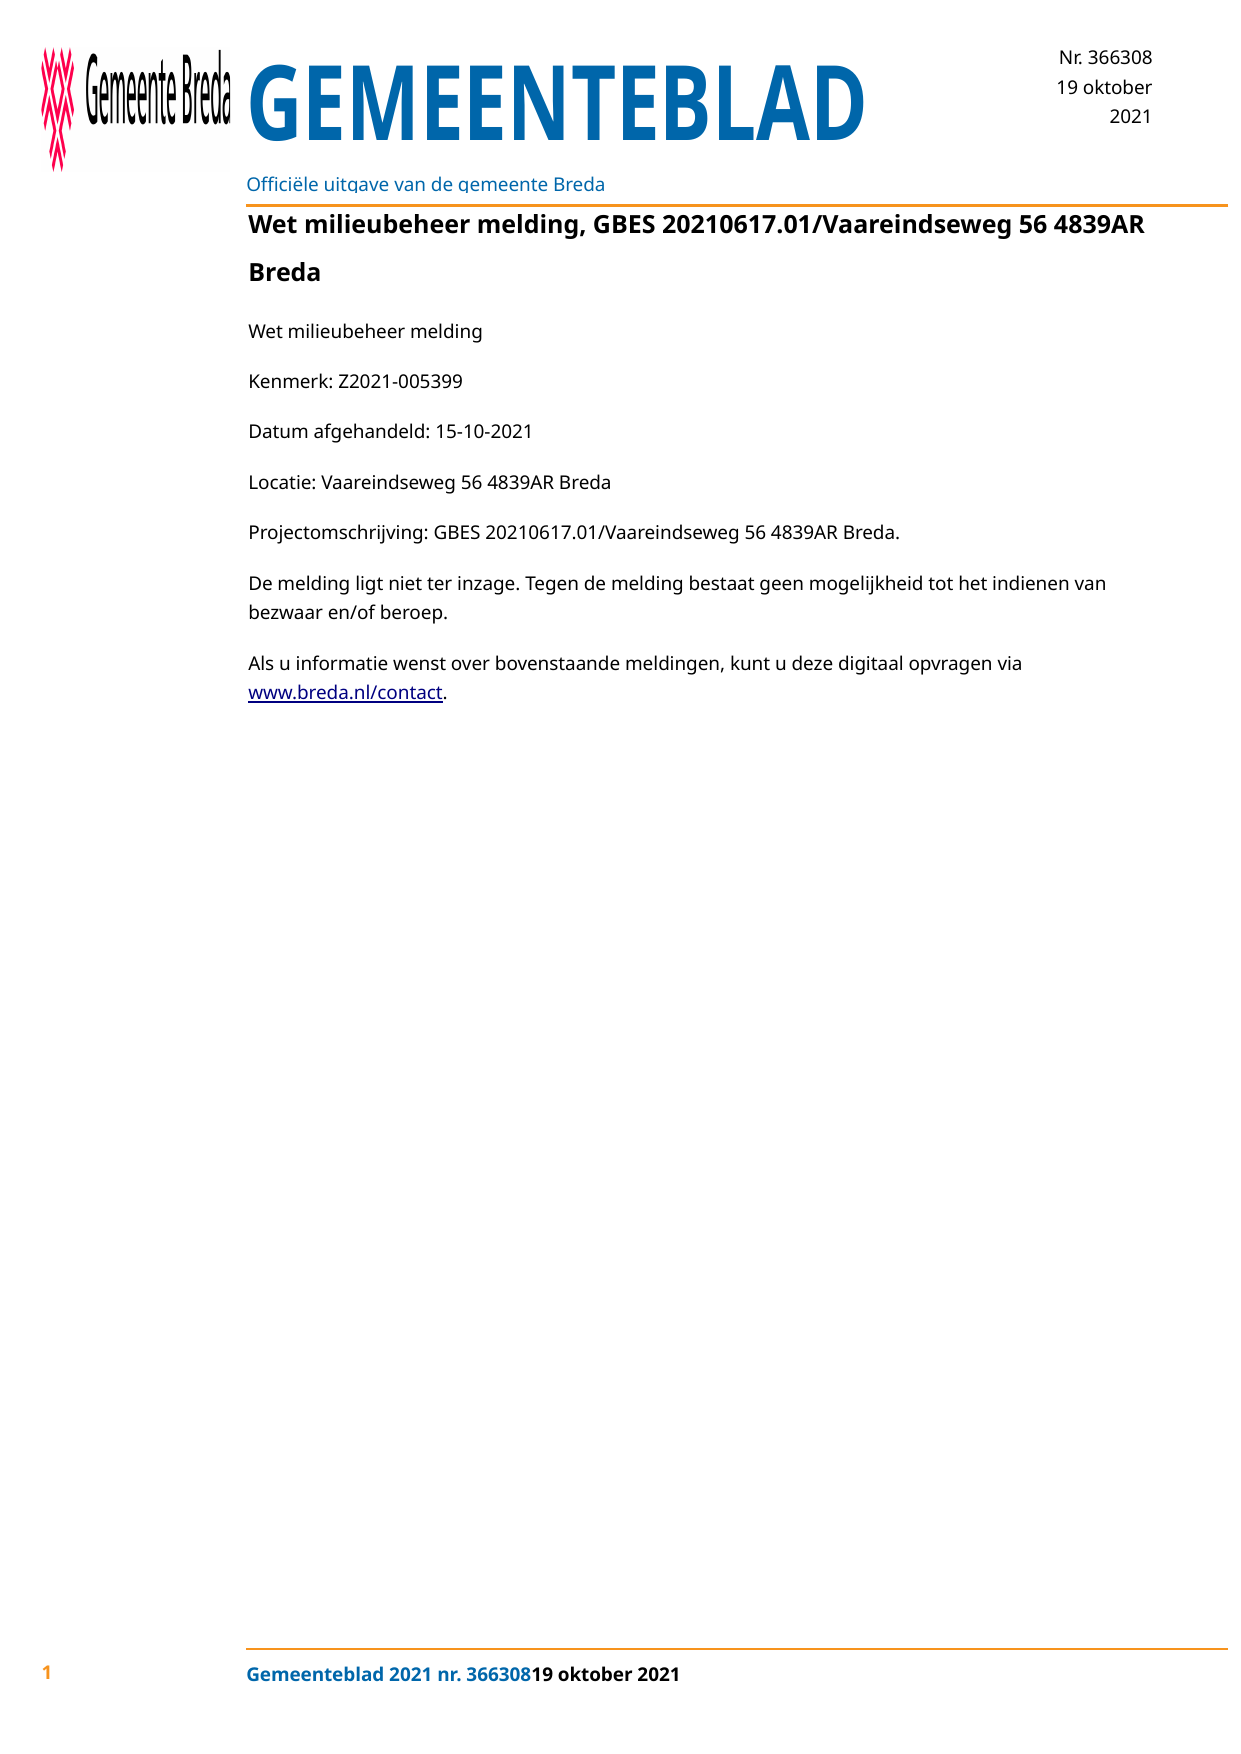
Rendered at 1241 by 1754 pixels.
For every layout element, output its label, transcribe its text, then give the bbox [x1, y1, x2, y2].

text Wet milieubeheer melding, GBES 20210617.01/Vaareindseweg 56 4839AR Breda [248, 207, 1152, 288]
text Wet milieubeheer melding [248, 318, 1152, 344]
text De melding ligt niet ter inzage. Tegen de melding bestaat geen mogelijkheid tot het indienen van bezwaar en/of beroep. [248, 570, 1152, 625]
text Kenmerk: Z2021-005399 [248, 368, 1152, 394]
text Datum afgehandeld: 15-10-2021 [248, 419, 1152, 444]
text Locatie: Vaareindseweg 56 4839AR Breda [248, 469, 1152, 495]
picture [41, 47, 231, 172]
text Projectomschrijving: GBES 20210617.01/Vaareindseweg 56 4839AR Breda. [248, 519, 1152, 545]
text Als u informatie wenst over bovenstaande meldingen, kunt u deze digitaal opvragen via www.breda.nl/contact. [248, 650, 1152, 705]
